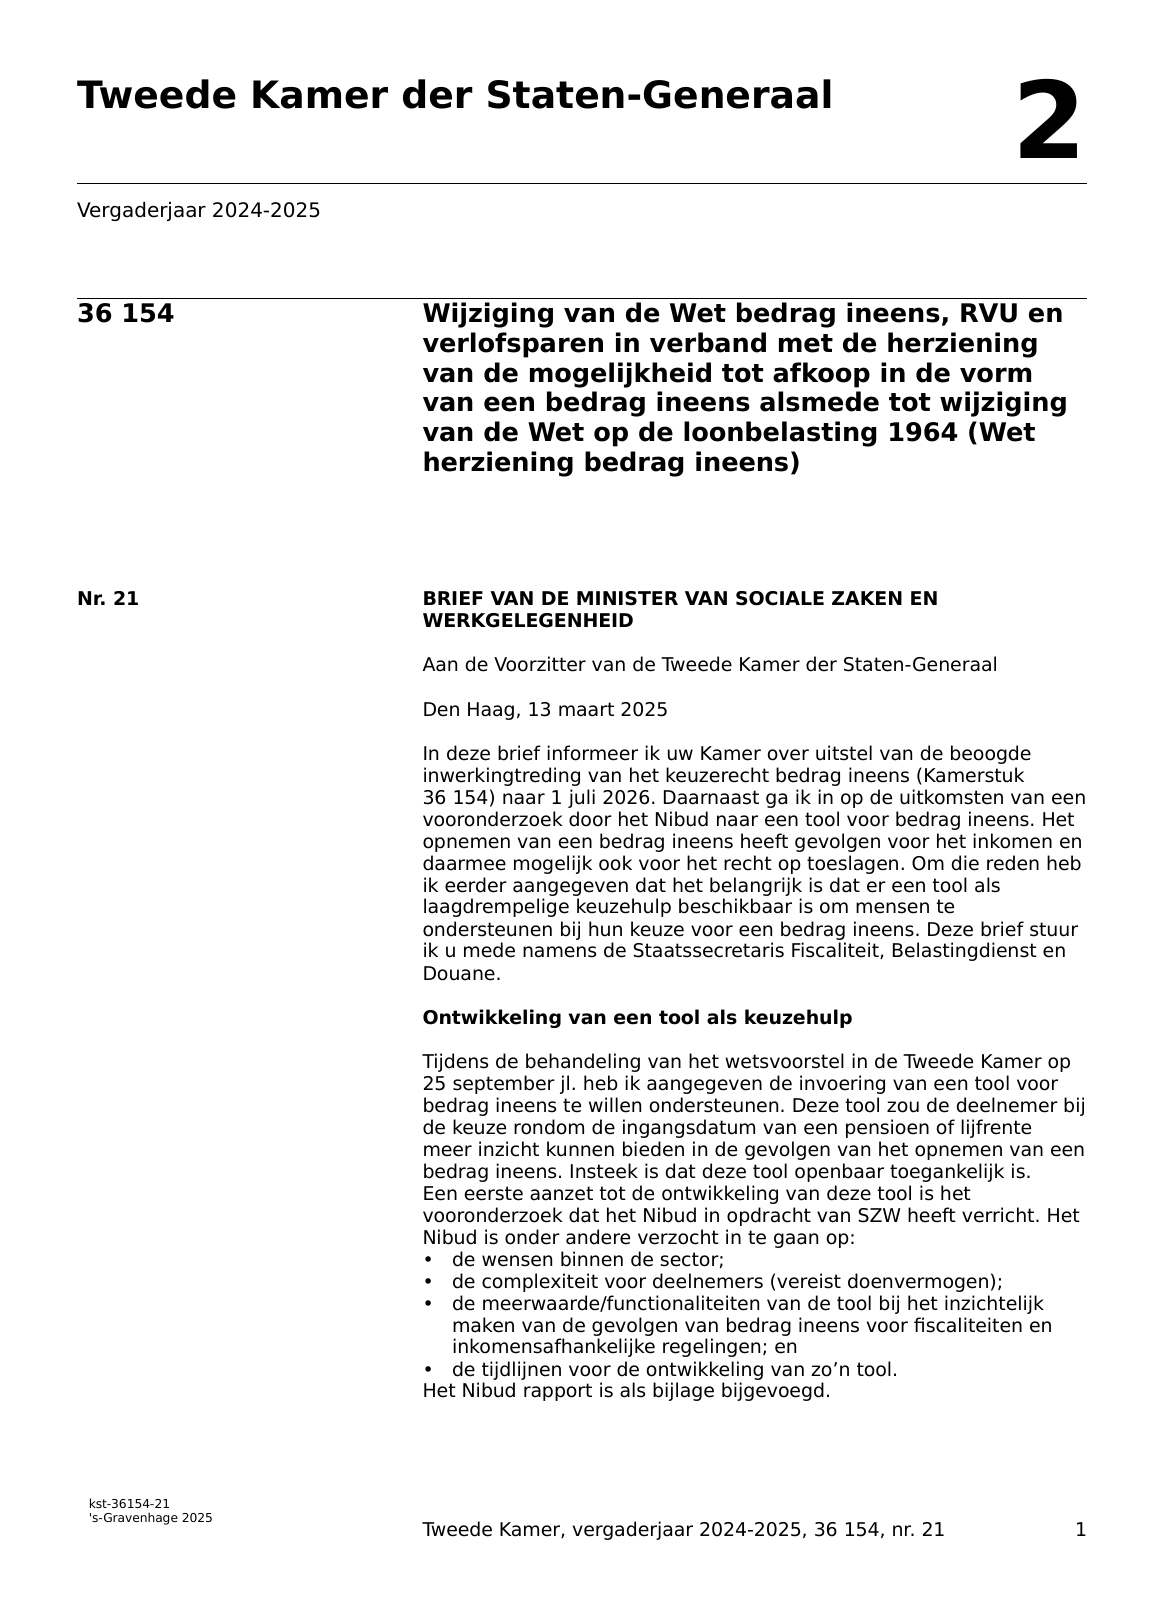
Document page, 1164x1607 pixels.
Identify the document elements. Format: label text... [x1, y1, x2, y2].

text Een eerste aanzet tot de ontwikkeling van deze tool is het vooronderzoek dat het Nibud in opdracht van SZW heeft verricht. Het Nibud is onder andere verzocht in te gaan op: [422, 1183, 1087, 1248]
table_header Tweede Kamer der Staten-Generaal [77, 59, 886, 183]
subtitle Nr. 21 BRIEF VAN DE MINISTER VAN SOCIALE ZAKEN EN WERKGELEGENHEID [77, 588, 1087, 632]
text • de wensen binnen de sector; [422, 1248, 1087, 1271]
table_header 2 [886, 59, 1087, 183]
subtitle Ontwikkeling van een tool als keuzehulp [422, 1007, 1087, 1028]
table_cell Vergaderjaar 2024-2025 [77, 184, 1087, 298]
text Aan de Voorzitter van de Tweede Kamer der Staten-Generaal [422, 654, 1087, 676]
text • de meerwaarde/functionaliteiten van de tool bij het inzichtelijk maken van de gevolgen van bedrag ineens voor fiscaliteiten en inkomensafhankelijke regelingen; en [422, 1292, 1087, 1358]
text • de tijdlijnen voor de ontwikkeling van zo’n tool. [422, 1358, 1087, 1380]
text • de complexiteit voor deelnemers (vereist doenvermogen); [422, 1271, 1087, 1292]
subtitle 36 154 Wijziging van de Wet bedrag ineens, RVU en verlofsparen in verband met de herziening van de mogelijkheid tot afkoop in de vorm van een bedrag ineens alsmede tot wijziging van de Wet op de loonbelasting 1964 (Wet herziening bedrag ineens) [77, 299, 1087, 477]
text Den Haag, 13 maart 2025 [422, 698, 1087, 720]
text In deze brief informeer ik uw Kamer over uitstel van de beoogde inwerkingtreding van het keuzerecht bedrag ineens (Kamerstuk 36 154) naar 1 juli 2026. Daarnaast ga ik in op de uitkomsten van een vooronderzoek door het Nibud naar een tool voor bedrag ineens. Het opnemen van een bedrag ineens heeft gevolgen voor het inkomen en daarmee mogelijk ook voor het recht op toeslagen. Om die reden heb ik eerder aangegeven dat het belangrijk is dat er een tool als laagdrempelige keuzehulp beschikbaar is om mensen te ondersteunen bij hun keuze voor een bedrag ineens. Deze brief stuur ik u mede namens de Staatssecretaris Fiscaliteit, Belastingdienst en Douane. [422, 743, 1087, 984]
text 's-Gravenhage 2025 [88, 1511, 323, 1525]
text Het Nibud rapport is als bijlage bijgevoegd. [422, 1380, 1087, 1402]
text kst-36154-21 [88, 1497, 323, 1511]
text Tijdens de behandeling van het wetsvoorstel in de Tweede Kamer op 25 september jl. heb ik aangegeven de invoering van een tool voor bedrag ineens te willen ondersteunen. Deze tool zou de deelnemer bij de keuze rondom de ingangsdatum van een pensioen of lijfrente meer inzicht kunnen bieden in de gevolgen van het opnemen van een bedrag ineens. Insteek is dat deze tool openbaar toegankelijk is. [422, 1051, 1087, 1183]
